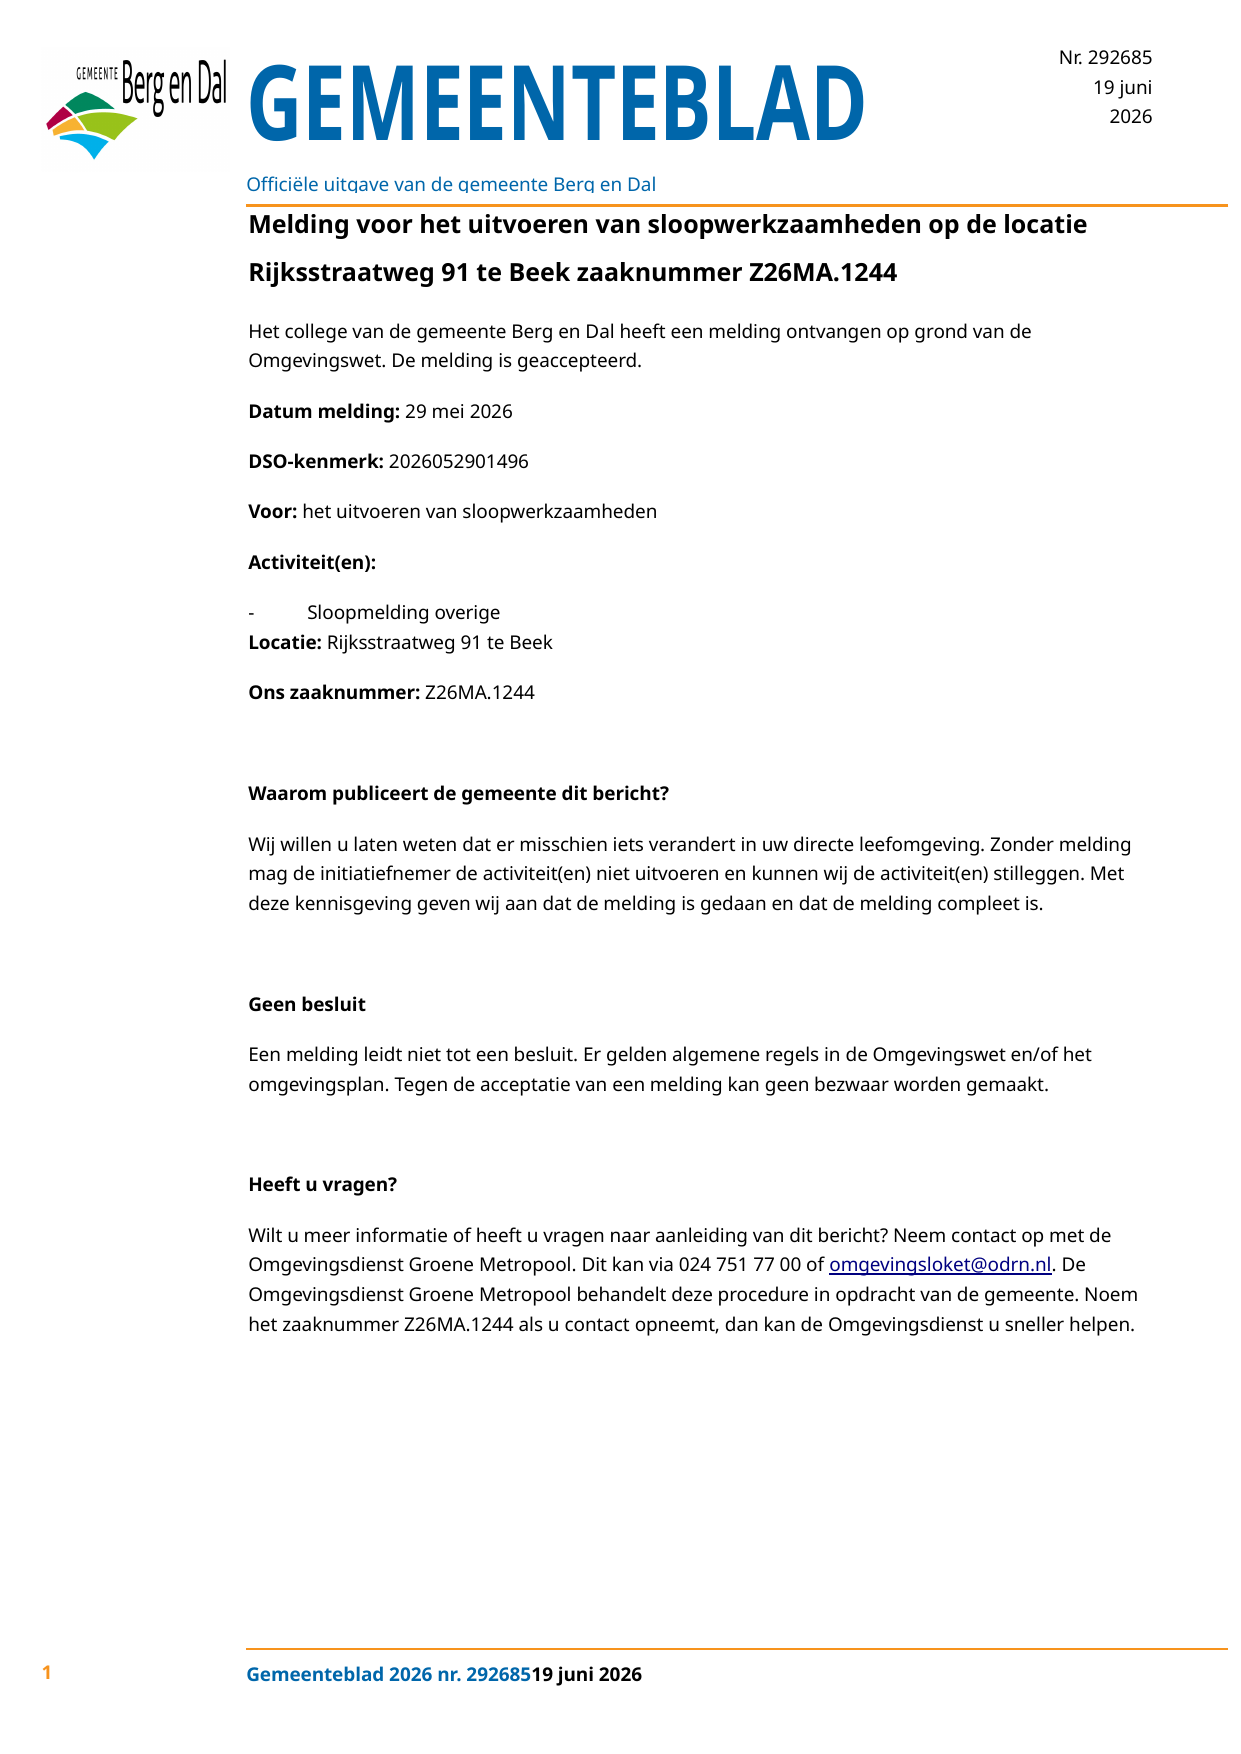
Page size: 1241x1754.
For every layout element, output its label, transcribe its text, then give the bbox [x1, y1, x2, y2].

text Ons zaaknummer: Z26MA.1244 [248, 679, 1152, 705]
text Heeft u vragen? [248, 1172, 1152, 1197]
picture [41, 47, 231, 172]
text Wilt u meer informatie of heeft u vragen naar aanleiding van dit bericht? Neem contact op met de Omgevingsdienst Groene Metropool. Dit kan via 024 751 77 00 of omgevingsloket@odrn.nl. De Omgevingsdienst Groene Metropool behandelt deze procedure in opdracht van de gemeente. Noem het zaaknummer Z26MA.1244 als u contact opneemt, dan kan de Omgevingsdienst u sneller helpen. [248, 1222, 1152, 1337]
text Locatie: Rijksstraatweg 91 te Beek [248, 629, 1152, 655]
text Geen besluit [248, 991, 1152, 1017]
text Datum melding: 29 mei 2026 [248, 398, 1152, 424]
list Sloopmelding overige [248, 599, 1152, 625]
text Het college van de gemeente Berg en Dal heeft een melding ontvangen op grond van de Omgevingswet. De melding is geaccepteerd. [248, 318, 1152, 373]
text Een melding leidt niet tot een besluit. Er gelden algemene regels in de Omgevingswet en/of het omgevingsplan. Tegen de acceptatie van een melding kan geen bezwaar worden gemaakt. [248, 1041, 1152, 1097]
text Melding voor het uitvoeren van sloopwerkzaamheden op de locatie Rijksstraatweg 91 te Beek zaaknummer Z26MA.1244 [248, 207, 1152, 288]
text DSO-kenmerk: 2026052901496 [248, 448, 1152, 474]
text Voor: het uitvoeren van sloopwerkzaamheden [248, 499, 1152, 524]
text Wij willen u laten weten dat er misschien iets verandert in uw directe leefomgeving. Zonder melding mag de initiatiefnemer de activiteit(en) niet uitvoeren en kunnen wij de activiteit(en) stilleggen. Met deze kennisgeving geven wij aan dat de melding is gedaan en dat de melding compleet is. [248, 831, 1152, 916]
text Waarom publiceert de gemeente dit bericht? [248, 780, 1152, 806]
text Activiteit(en): [248, 549, 1152, 575]
